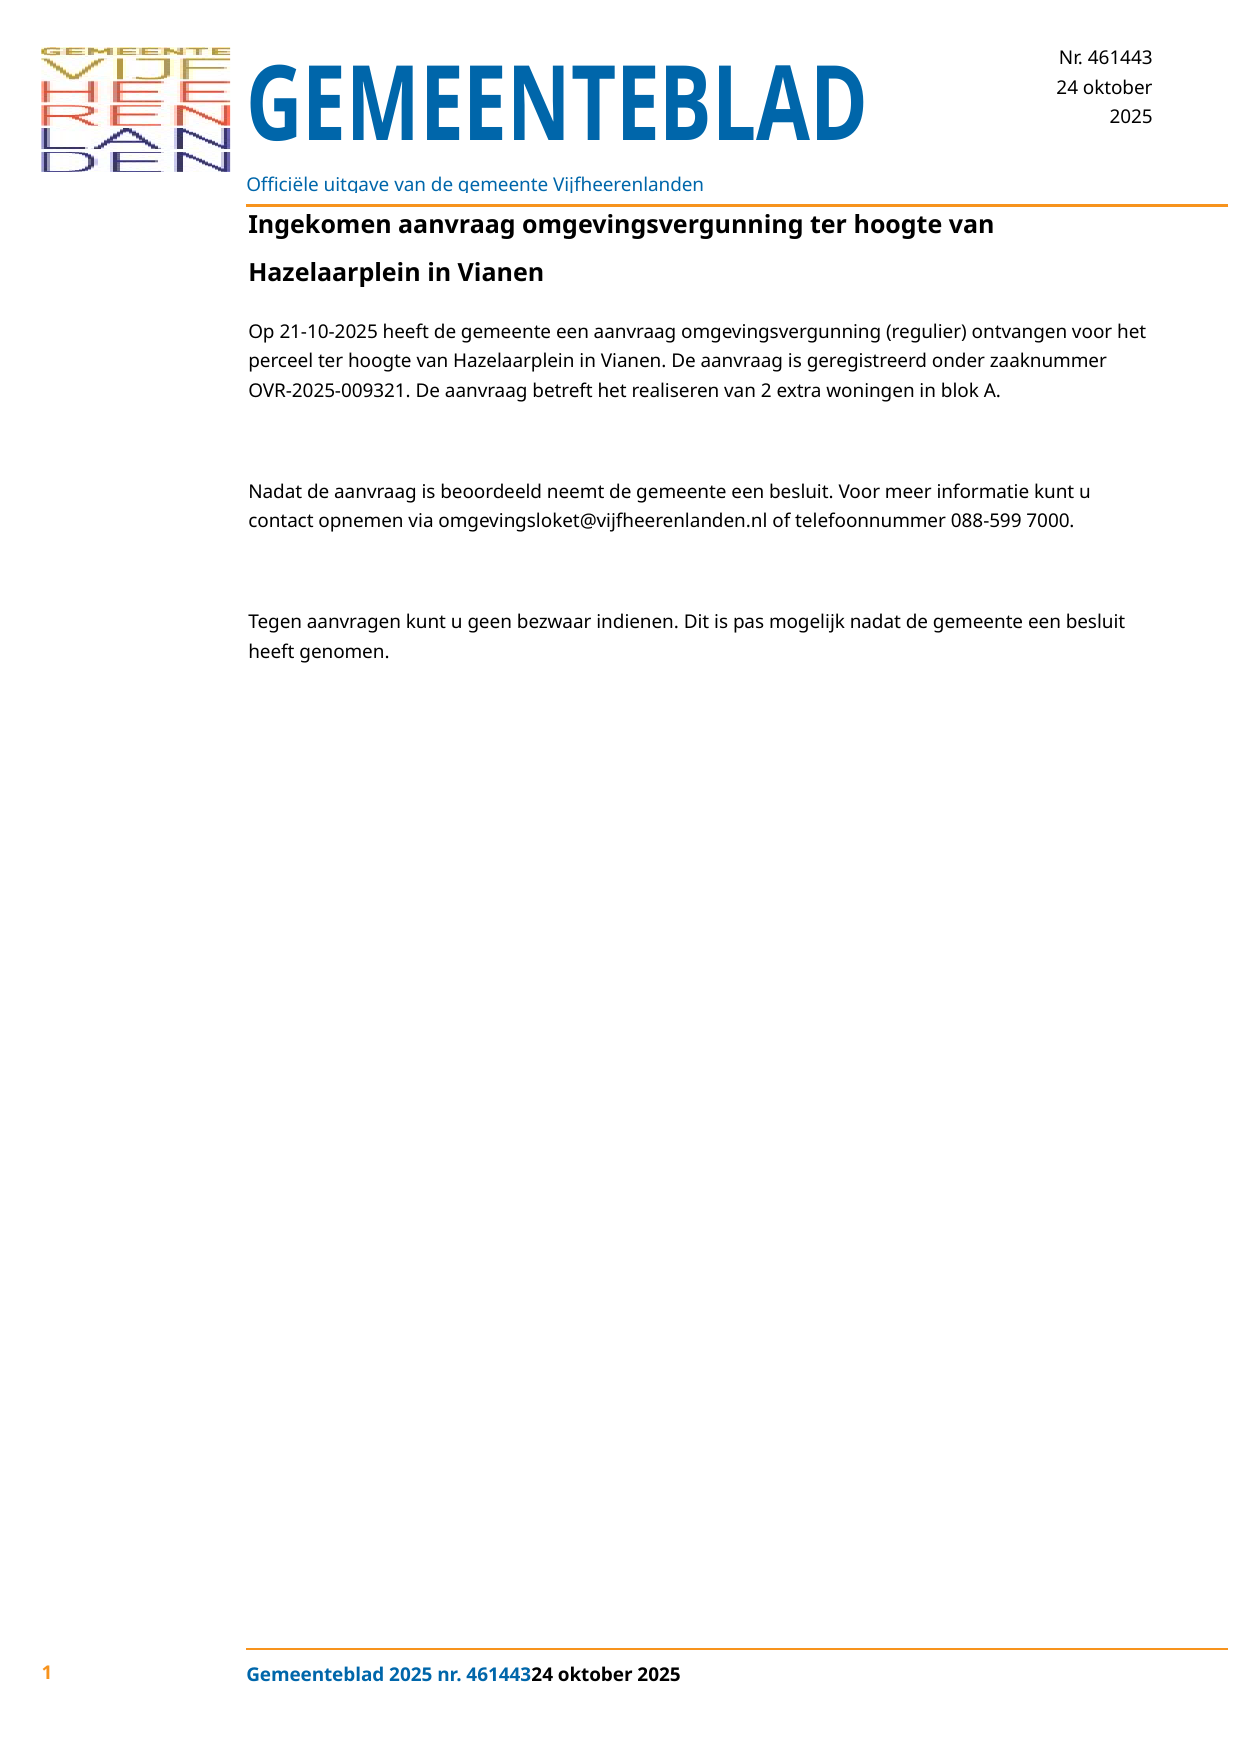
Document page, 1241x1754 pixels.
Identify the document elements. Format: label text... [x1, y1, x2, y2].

text Op 21-10-2025 heeft de gemeente een aanvraag omgevingsvergunning (regulier) ontvangen voor het perceel ter hoogte van Hazelaarplein in Vianen. De aanvraag is geregistreerd onder zaaknummer OVR-2025-009321. De aanvraag betreft het realiseren van 2 extra woningen in blok A. [248, 318, 1152, 403]
text Nadat de aanvraag is beoordeeld neemt de gemeente een besluit. Voor meer informatie kunt u contact opnemen via omgevingsloket@vijfheerenlanden.nl of telefoonnummer 088-599 7000. [248, 478, 1152, 533]
text Ingekomen aanvraag omgevingsvergunning ter hoogte van Hazelaarplein in Vianen [248, 207, 1152, 288]
text Tegen aanvragen kunt u geen bezwaar indienen. Dit is pas mogelijk nadat de gemeente een besluit heeft genomen. [248, 608, 1152, 664]
picture [41, 47, 231, 172]
